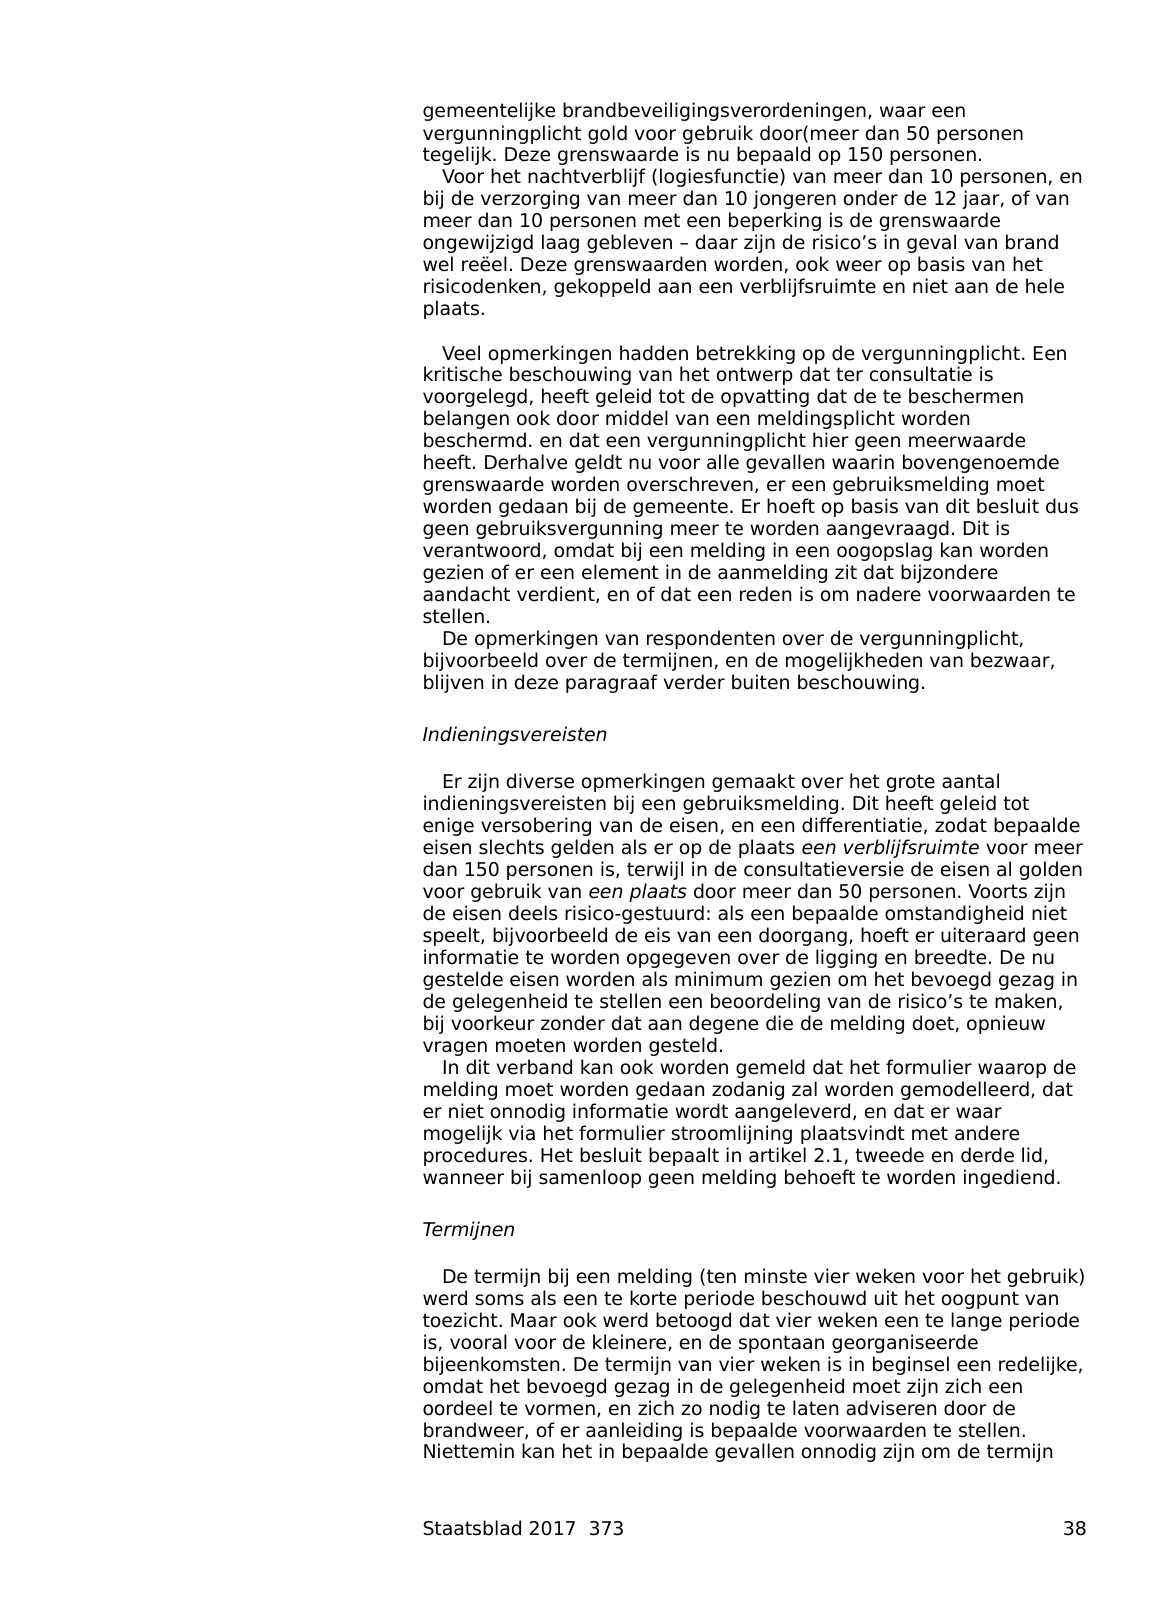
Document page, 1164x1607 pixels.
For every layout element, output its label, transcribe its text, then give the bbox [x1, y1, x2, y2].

text Er zijn diverse opmerkingen gemaakt over het grote aantal indieningsvereisten bij een gebruiksmelding. Dit heeft geleid tot enige versobering van de eisen, en een differentiatie, zodat bepaalde eisen slechts gelden als er op de plaats een verblijfsruimte voor meer dan 150 personen is, terwijl in de consultatieversie de eisen al golden voor gebruik van een plaats door meer dan 50 personen. Voorts zijn de eisen deels risico-gestuurd: als een bepaalde omstandigheid niet speelt, bijvoorbeeld de eis van een doorgang, hoeft er uiteraard geen informatie te worden opgegeven over de ligging en breedte. De nu gestelde eisen worden als minimum gezien om het bevoegd gezag in de gelegenheid te stellen een beoordeling van de risico’s te maken, bij voorkeur zonder dat aan degene die de melding doet, opnieuw vragen moeten worden gesteld. [422, 771, 1087, 1057]
text gemeentelijke brandbeveiligingsverordeningen, waar een vergunningplicht gold voor gebruik door(meer dan 50 personen tegelijk. Deze grenswaarde is nu bepaald op 150 personen. [422, 100, 1087, 166]
subtitle Indieningsvereisten [422, 724, 1087, 746]
text Veel opmerkingen hadden betrekking op de vergunningplicht. Een kritische beschouwing van het ontwerp dat ter consultatie is voorgelegd, heeft geleid tot de opvatting dat de te beschermen belangen ook door middel van een meldingsplicht worden beschermd. en dat een vergunningplicht hier geen meerwaarde heeft. Derhalve geldt nu voor alle gevallen waarin bovengenoemde grenswaarde worden overschreven, er een gebruiksmelding moet worden gedaan bij de gemeente. Er hoeft op basis van dit besluit dus geen gebruiksvergunning meer te worden aangevraagd. Dit is verantwoord, omdat bij een melding in een oogopslag kan worden gezien of er een element in de aanmelding zit dat bijzondere aandacht verdient, en of dat een reden is om nadere voorwaarden te stellen. [422, 342, 1087, 628]
text In dit verband kan ook worden gemeld dat het formulier waarop de melding moet worden gedaan zodanig zal worden gemodelleerd, dat er niet onnodig informatie wordt aangeleverd, en dat er waar mogelijk via het formulier stroomlijning plaatsvindt met andere procedures. Het besluit bepaalt in artikel 2.1, tweede en derde lid, wanneer bij samenloop geen melding behoeft te worden ingediend. [422, 1057, 1087, 1189]
subtitle Termijnen [422, 1219, 1087, 1241]
text De termijn bij een melding (ten minste vier weken voor het gebruik) werd soms als een te korte periode beschouwd uit het oogpunt van toezicht. Maar ook werd betoogd dat vier weken een te lange periode is, vooral voor de kleinere, en de spontaan georganiseerde bijeenkomsten. De termijn van vier weken is in beginsel een redelijke, omdat het bevoegd gezag in de gelegenheid moet zijn zich een oordeel te vormen, en zich zo nodig te laten adviseren door de brandweer, of er aanleiding is bepaalde voorwaarden te stellen. Niettemin kan het in bepaalde gevallen onnodig zijn om de termijn [422, 1266, 1087, 1463]
text Voor het nachtverblijf (logiesfunctie) van meer dan 10 personen, en bij de verzorging van meer dan 10 jongeren onder de 12 jaar, of van meer dan 10 personen met een beperking is de grenswaarde ongewijzigd laag gebleven – daar zijn de risico’s in geval van brand wel reëel. Deze grenswaarden worden, ook weer op basis van het risicodenken, gekoppeld aan een verblijfsruimte en niet aan de hele plaats. [422, 166, 1087, 320]
text De opmerkingen van respondenten over de vergunningplicht, bijvoorbeeld over de termijnen, en de mogelijkheden van bezwaar, blijven in deze paragraaf verder buiten beschouwing. [422, 628, 1087, 694]
